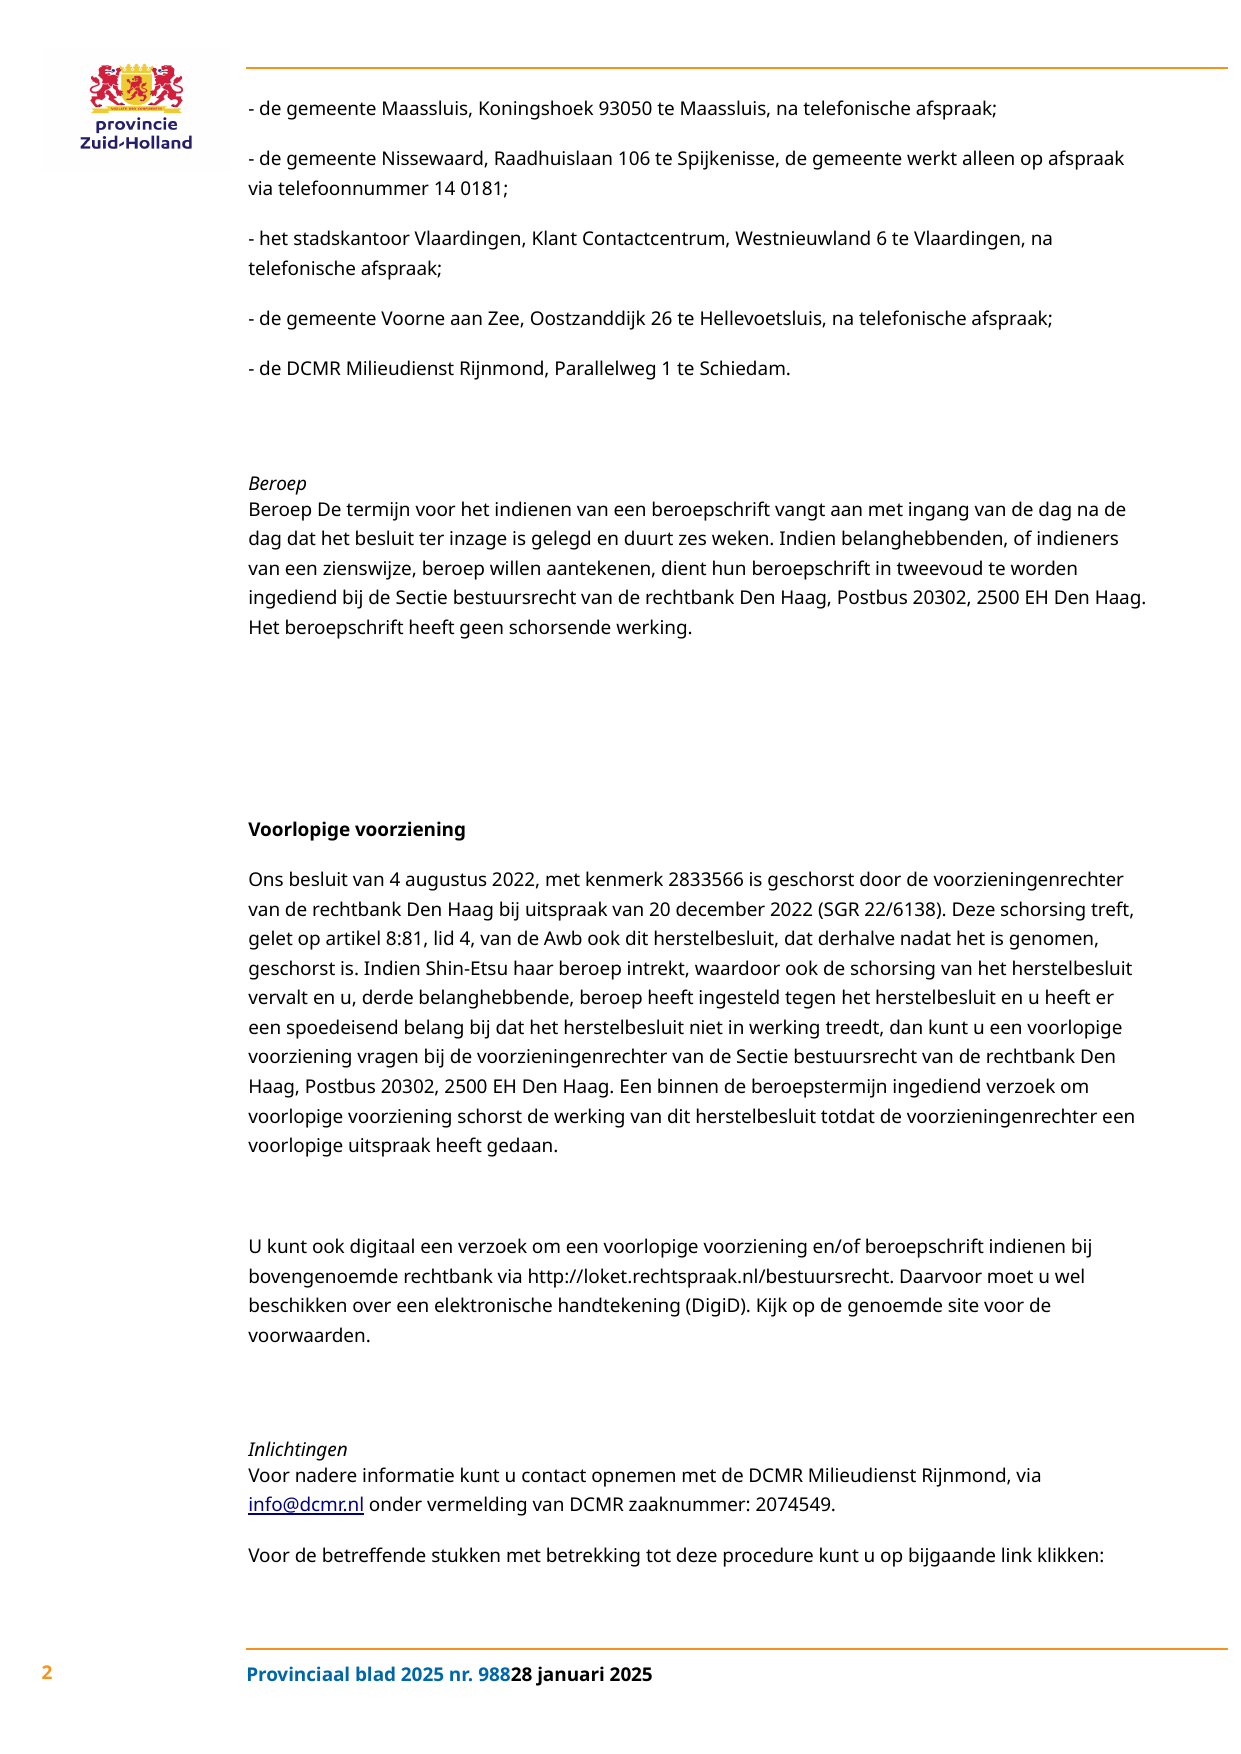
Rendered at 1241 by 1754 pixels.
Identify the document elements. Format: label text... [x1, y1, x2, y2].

picture [41, 47, 231, 172]
text Voorlopige voorziening [248, 816, 1152, 841]
text Ons besluit van 4 augustus 2022, met kenmerk 2833566 is geschorst door de voorzieningenrechter van de rechtbank Den Haag bij uitspraak van 20 december 2022 (SGR 22/6138). Deze schorsing treft, gelet op artikel 8:81, lid 4, van de Awb ook dit herstelbesluit, dat derhalve nadat het is genomen, geschorst is. Indien Shin-Etsu haar beroep intrekt, waardoor ook de schorsing van het herstelbesluit vervalt en u, derde belanghebbende, beroep heeft ingesteld tegen het herstelbesluit en u heeft er een spoedeisend belang bij dat het herstelbesluit niet in werking treedt, dan kunt u een voorlopige voorziening vragen bij de voorzieningenrechter van de Sectie bestuursrecht van de rechtbank Den Haag, Postbus 20302, 2500 EH Den Haag. Een binnen de beroepstermijn ingediend verzoek om voorlopige voorziening schorst de werking van dit herstelbesluit totdat de voorzieningenrechter een voorlopige uitspraak heeft gedaan. [248, 866, 1152, 1158]
text Beroep De termijn voor het indienen van een beroepschrift vangt aan met ingang van de dag na de dag dat het besluit ter inzage is gelegd en duurt zes weken. Indien belanghebbenden, of indieners van een zienswijze, beroep willen aantekenen, dient hun beroepschrift in tweevoud te worden ingediend bij de Sectie bestuursrecht van de rechtbank Den Haag, Postbus 20302, 2500 EH Den Haag. Het beroepschrift heeft geen schorsende werking. [248, 496, 1152, 640]
text Inlichtingen [248, 1436, 1152, 1462]
text - de gemeente Maassluis, Koningshoek 93050 te Maassluis, na telefonische afspraak; [248, 95, 1152, 121]
text - de DCMR Milieudienst Rijnmond, Parallelweg 1 te Schiedam. [248, 356, 1152, 381]
text Voor nadere informatie kunt u contact opnemen met de DCMR Milieudienst Rijnmond, via info@dcmr.nl onder vermelding van DCMR zaaknummer: 2074549. [248, 1462, 1152, 1517]
text - het stadskantoor Vlaardingen, Klant Contactcentrum, Westnieuwland 6 te Vlaardingen, na telefonische afspraak; [248, 225, 1152, 281]
text Voor de betreffende stukken met betrekking tot deze procedure kunt u op bijgaande link klikken: [248, 1542, 1152, 1568]
text - de gemeente Voorne aan Zee, Oostzanddijk 26 te Hellevoetsluis, na telefonische afspraak; [248, 305, 1152, 331]
text Beroep [248, 470, 1152, 496]
text - de gemeente Nissewaard, Raadhuislaan 106 te Spijkenisse, de gemeente werkt alleen op afspraak via telefoonnummer 14 0181; [248, 145, 1152, 201]
text U kunt ook digitaal een verzoek om een voorlopige voorziening en/of beroepschrift indienen bij bovengenoemde rechtbank via http://loket.rechtspraak.nl/bestuursrecht. Daarvoor moet u wel beschikken over een elektronische handtekening (DigiD). Kijk op de genoemde site voor de voorwaarden. [248, 1233, 1152, 1348]
